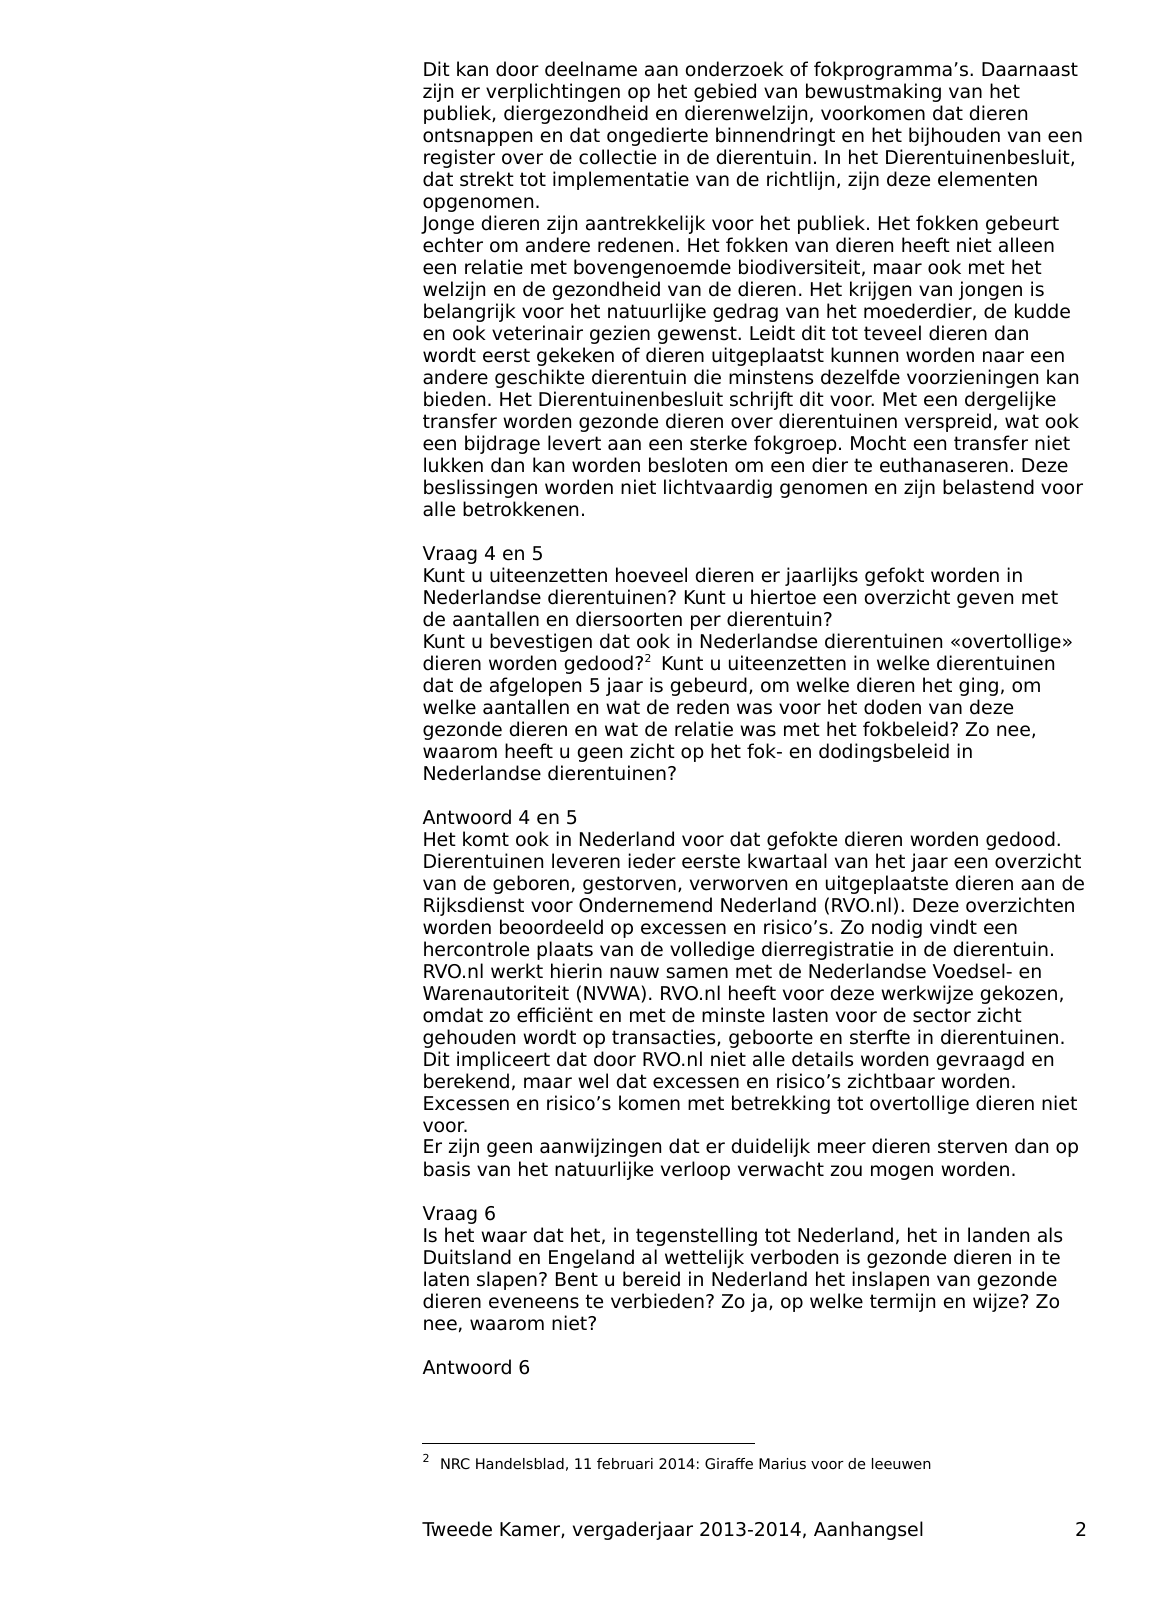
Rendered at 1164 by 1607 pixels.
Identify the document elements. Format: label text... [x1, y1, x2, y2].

text NRC Handelsblad, 11 februari 2014: Giraffe Marius voor de leeuwen [422, 1452, 1087, 1474]
text Is het waar dat het, in tegenstelling tot Nederland, het in landen als Duitsland en Engeland al wettelijk verboden is gezonde dieren in te laten slapen? Bent u bereid in Nederland het inslapen van gezonde dieren eveneens te verbieden? Zo ja, op welke termijn en wijze? Zo nee, waarom niet? [422, 1224, 1087, 1334]
text Dit kan door deelname aan onderzoek of fokprogramma’s. Daarnaast zijn er verplichtingen op het gebied van bewustmaking van het publiek, diergezondheid en dierenwelzijn, voorkomen dat dieren ontsnappen en dat ongedierte binnendringt en het bijhouden van een register over de collectie in de dierentuin. In het Dierentuinenbesluit, dat strekt tot implementatie van de richtlijn, zijn deze elementen opgenomen. [422, 59, 1087, 213]
text Dit impliceert dat door RVO.nl niet alle details worden gevraagd en berekend, maar wel dat excessen en risico’s zichtbaar worden. Excessen en risico’s komen met betrekking tot overtollige dieren niet voor. [422, 1048, 1087, 1136]
text Kunt u bevestigen dat ook in Nederlandse dierentuinen «overtollige» dieren worden gedood? Kunt u uiteenzetten in welke dierentuinen dat de afgelopen 5 jaar is gebeurd, om welke dieren het ging, om welke aantallen en wat de reden was voor het doden van deze gezonde dieren en wat de relatie was met het fokbeleid? Zo nee, waarom heeft u geen zicht op het fok- en dodingsbeleid in Nederlandse dierentuinen? [422, 631, 1087, 784]
text Jonge dieren zijn aantrekkelijk voor het publiek. Het fokken gebeurt echter om andere redenen. Het fokken van dieren heeft niet alleen een relatie met bovengenoemde biodiversiteit, maar ook met het welzijn en de gezondheid van de dieren. Het krijgen van jongen is belangrijk voor het natuurlijke gedrag van het moederdier, de kudde en ook veterinair gezien gewenst. Leidt dit tot teveel dieren dan wordt eerst gekeken of dieren uitgeplaatst kunnen worden naar een andere geschikte dierentuin die minstens dezelfde voorzieningen kan bieden. Het Dierentuinenbesluit schrijft dit voor. Met een dergelijke transfer worden gezonde dieren over dierentuinen verspreid, wat ook een bijdrage levert aan een sterke fokgroep. Mocht een transfer niet lukken dan kan worden besloten om een dier te euthanaseren. Deze beslissingen worden niet lichtvaardig genomen en zijn belastend voor alle betrokkenen. [422, 213, 1087, 521]
text Vraag 6 [422, 1203, 1087, 1224]
text Vraag 4 en 5 [422, 543, 1087, 565]
text Antwoord 6 [422, 1357, 1087, 1379]
text Het komt ook in Nederland voor dat gefokte dieren worden gedood. Dierentuinen leveren ieder eerste kwartaal van het jaar een overzicht van de geboren, gestorven, verworven en uitgeplaatste dieren aan de Rijksdienst voor Ondernemend Nederland (RVO.nl). Deze overzichten worden beoordeeld op excessen en risico’s. Zo nodig vindt een hercontrole plaats van de volledige dierregistratie in de dierentuin. RVO.nl werkt hierin nauw samen met de Nederlandse Voedsel- en Warenautoriteit (NVWA). RVO.nl heeft voor deze werkwijze gekozen, omdat zo efficiënt en met de minste lasten voor de sector zicht gehouden wordt op transacties, geboorte en sterfte in dierentuinen. [422, 829, 1087, 1048]
text Er zijn geen aanwijzingen dat er duidelijk meer dieren sterven dan op basis van het natuurlijke verloop verwacht zou mogen worden. [422, 1136, 1087, 1180]
text Kunt u uiteenzetten hoeveel dieren er jaarlijks gefokt worden in Nederlandse dierentuinen? Kunt u hiertoe een overzicht geven met de aantallen en diersoorten per dierentuin? [422, 565, 1087, 631]
text Antwoord 4 en 5 [422, 807, 1087, 829]
